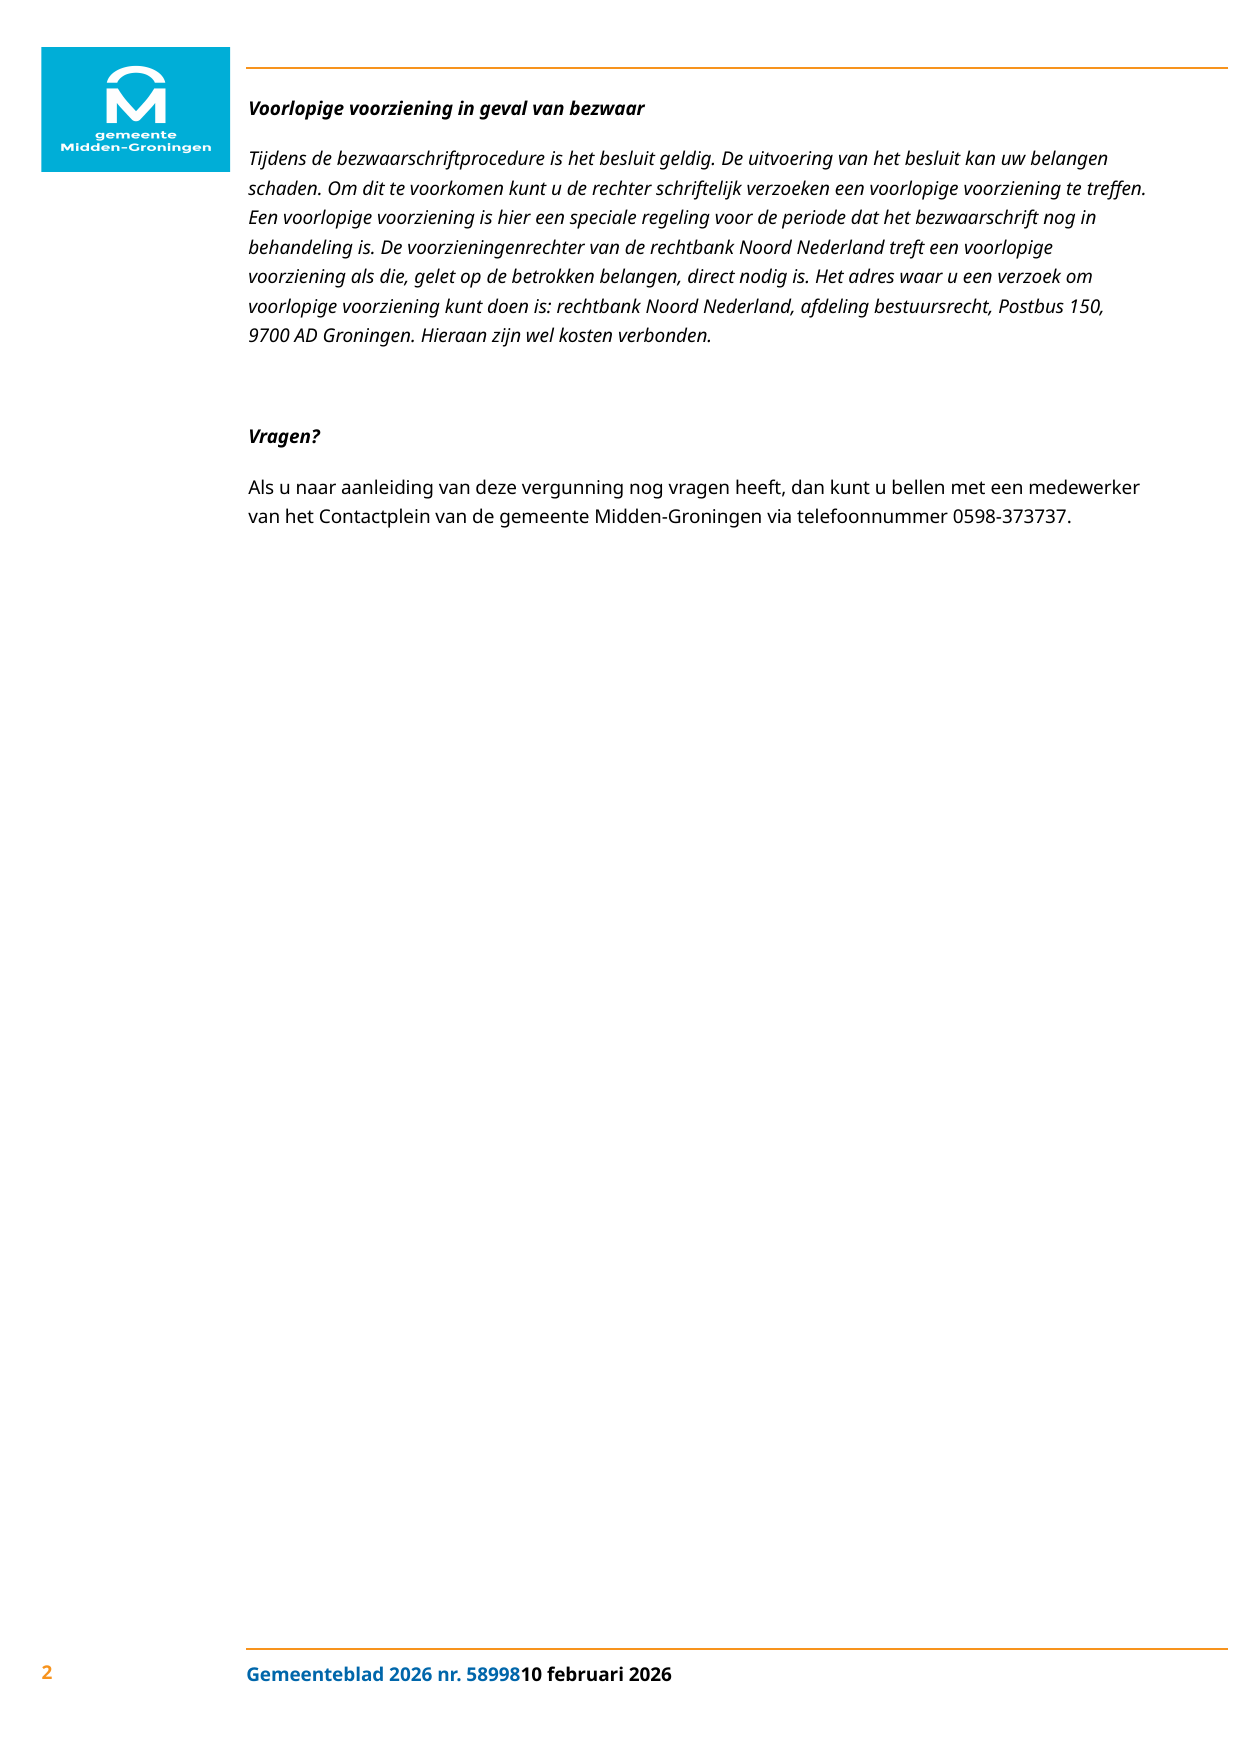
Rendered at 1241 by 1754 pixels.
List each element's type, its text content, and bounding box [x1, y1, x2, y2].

text Vragen? [248, 423, 1152, 449]
picture [107, 89, 165, 122]
picture [184, 146, 190, 153]
picture [108, 66, 164, 82]
text Als u naar aanleiding van deze vergunning nog vragen heeft, dan kunt u bellen met een medewerker van het Contactplein van de gemeente Midden-Groningen via telefoonnummer 0598-373737. [248, 474, 1152, 529]
text Tijdens de bezwaarschriftprocedure is het besluit geldig. De uitvoering van het besluit kan uw belangen schaden. Om dit te voorkomen kunt u de rechter schriftelijk verzoeken een voorlopige voorziening te treffen. Een voorlopige voorziening is hier een speciale regeling voor de periode dat het bezwaarschrift nog in behandeling is. De voorzieningenrechter van de rechtbank Noord Nederland treft een voorlopige voorziening als die, gelet op de betrokken belangen, direct nodig is. Het adres waar u een verzoek om voorlopige voorziening kunt doen is: rechtbank Noord Nederland, afdeling bestuursrecht, Postbus 150, 9700 AD Groningen. Hieraan zijn wel kosten verbonden. [248, 145, 1152, 348]
text Voorlopige voorziening in geval van bezwaar [248, 95, 1152, 121]
